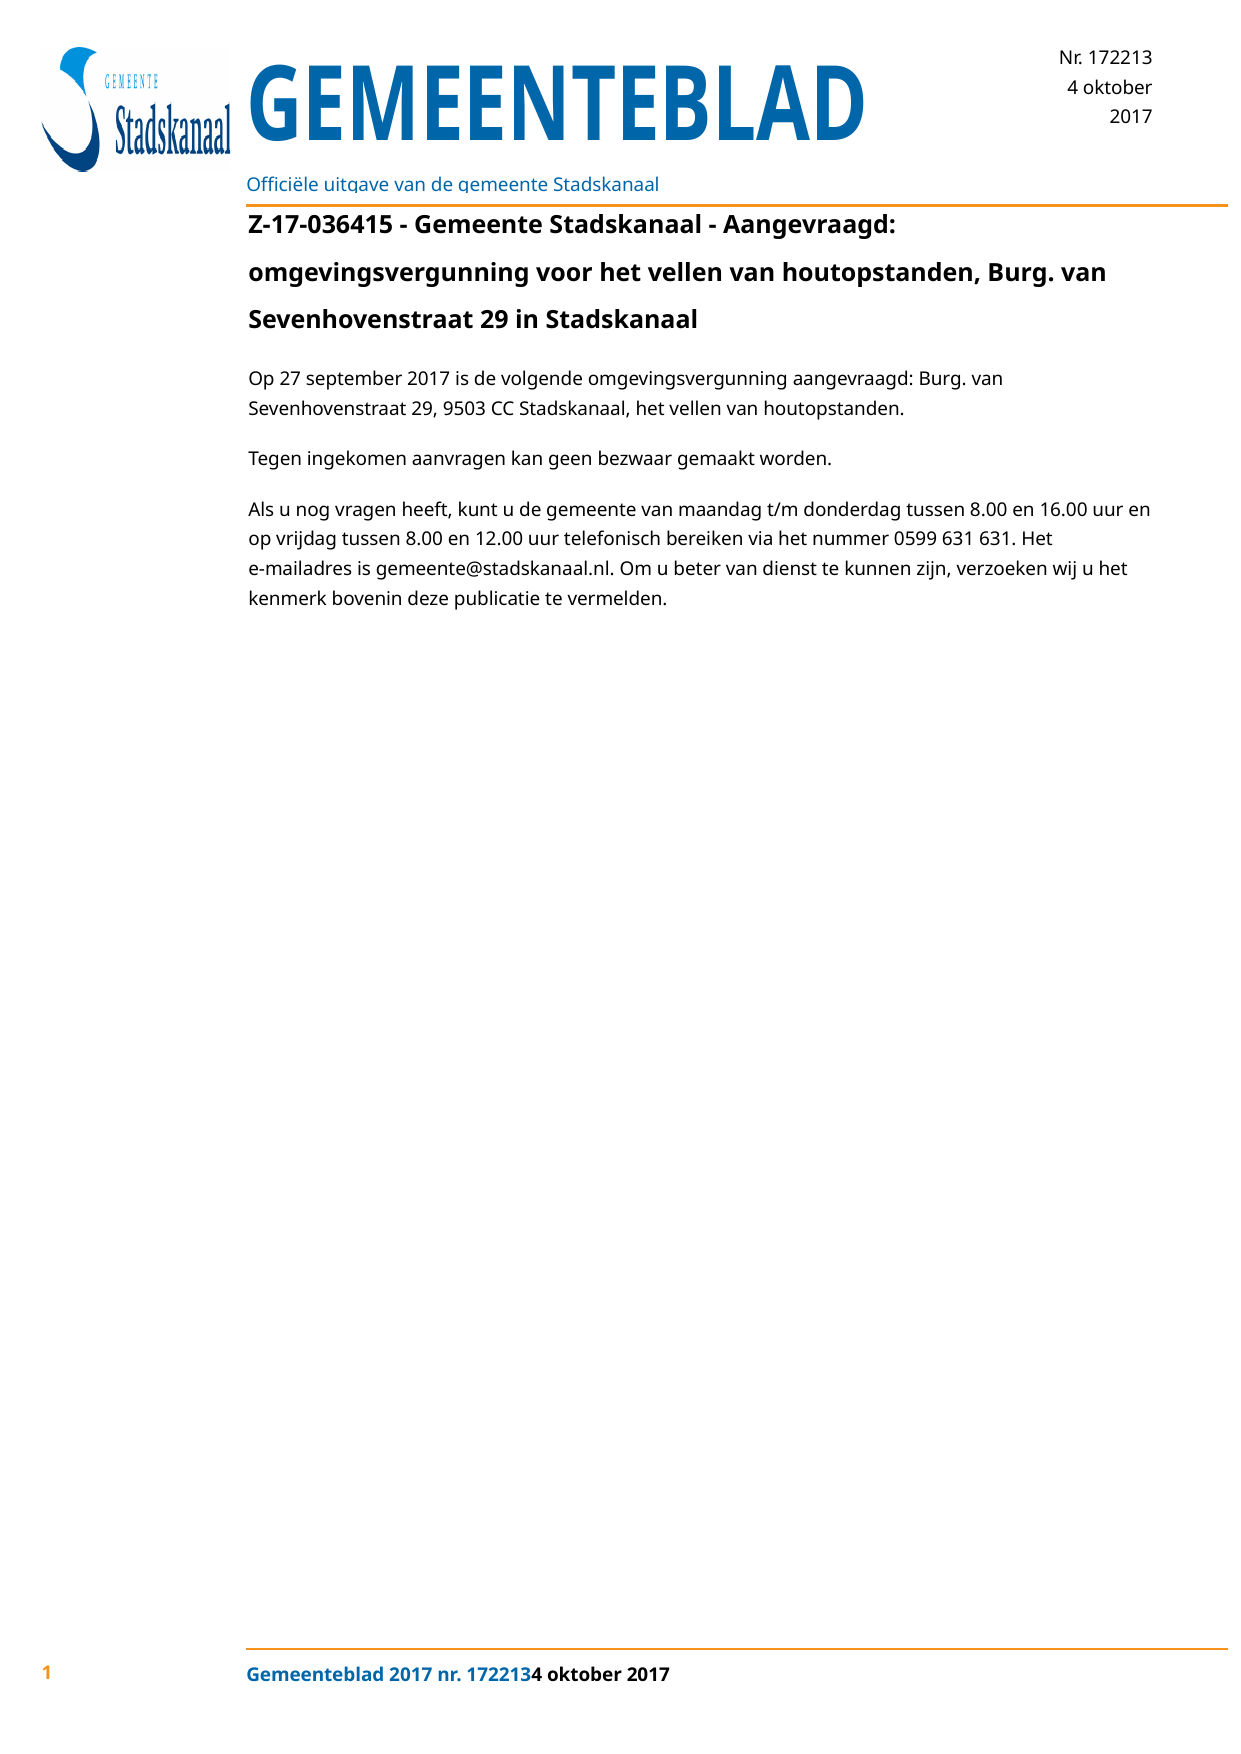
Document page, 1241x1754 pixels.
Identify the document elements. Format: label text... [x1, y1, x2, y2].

text Als u nog vragen heeft, kunt u de gemeente van maandag t/m donderdag tussen 8.00 en 16.00 uur en op vrijdag tussen 8.00 en 12.00 uur telefonisch bereiken via het nummer 0599 631 631. Het e‑mailadres is gemeente@stadskanaal.nl. Om u beter van dienst te kunnen zijn, verzoeken wij u het kenmerk bovenin deze publicatie te vermelden. [248, 496, 1152, 610]
text Z-17-036415 - Gemeente Stadskanaal - Aangevraagd: omgevingsvergunning voor het vellen van houtopstanden, Burg. van Sevenhovenstraat 29 in Stadskanaal [248, 207, 1152, 336]
picture [41, 47, 231, 172]
text Op 27 september 2017 is de volgende omgevingsvergunning aangevraagd: Burg. van Sevenhovenstraat 29, 9503 CC Stadskanaal, het vellen van houtopstanden. [248, 366, 1152, 421]
text Tegen ingekomen aanvragen kan geen bezwaar gemaakt worden. [248, 446, 1152, 471]
